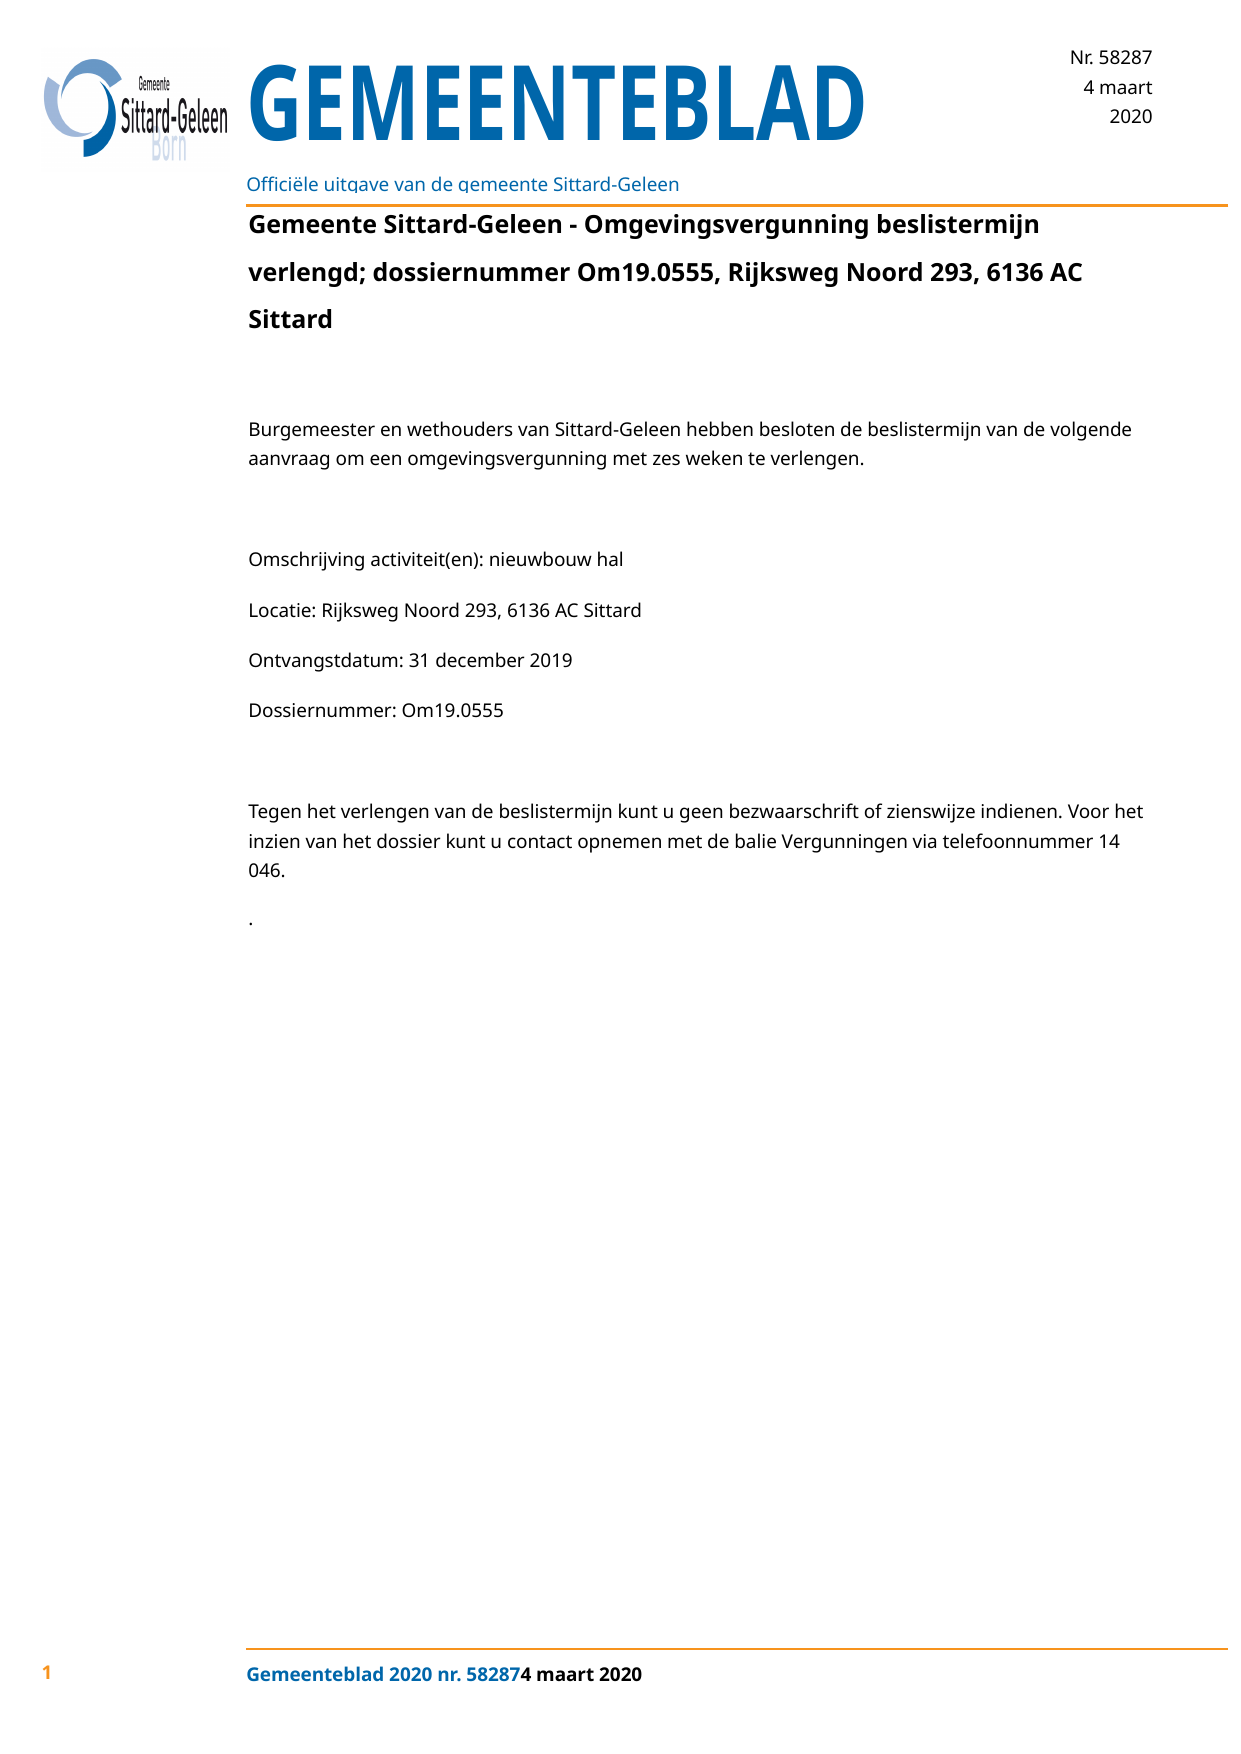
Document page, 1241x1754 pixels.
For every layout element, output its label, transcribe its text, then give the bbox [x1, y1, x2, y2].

text Dossiernummer: Om19.0555 [248, 698, 1152, 723]
text . [248, 905, 1152, 931]
text Burgemeester en wethouders van Sittard-Geleen hebben besloten de beslistermijn van de volgende aanvraag om een omgevingsvergunning met zes weken te verlengen. [248, 416, 1152, 471]
text Ontvangstdatum: 31 december 2019 [248, 647, 1152, 673]
picture [41, 47, 231, 172]
text Tegen het verlengen van de beslistermijn kunt u geen bezwaarschrift of zienswijze indienen. Voor het inzien van het dossier kunt u contact opnemen met de balie Vergunningen via telefoonnummer 14 046. [248, 798, 1152, 883]
text Gemeente Sittard-Geleen - Omgevingsvergunning beslistermijn verlengd; dossiernummer Om19.0555, Rijksweg Noord 293, 6136 AC Sittard [248, 207, 1152, 336]
text Locatie: Rijksweg Noord 293, 6136 AC Sittard [248, 597, 1152, 622]
text Omschrijving activiteit(en): nieuwbouw hal [248, 546, 1152, 572]
